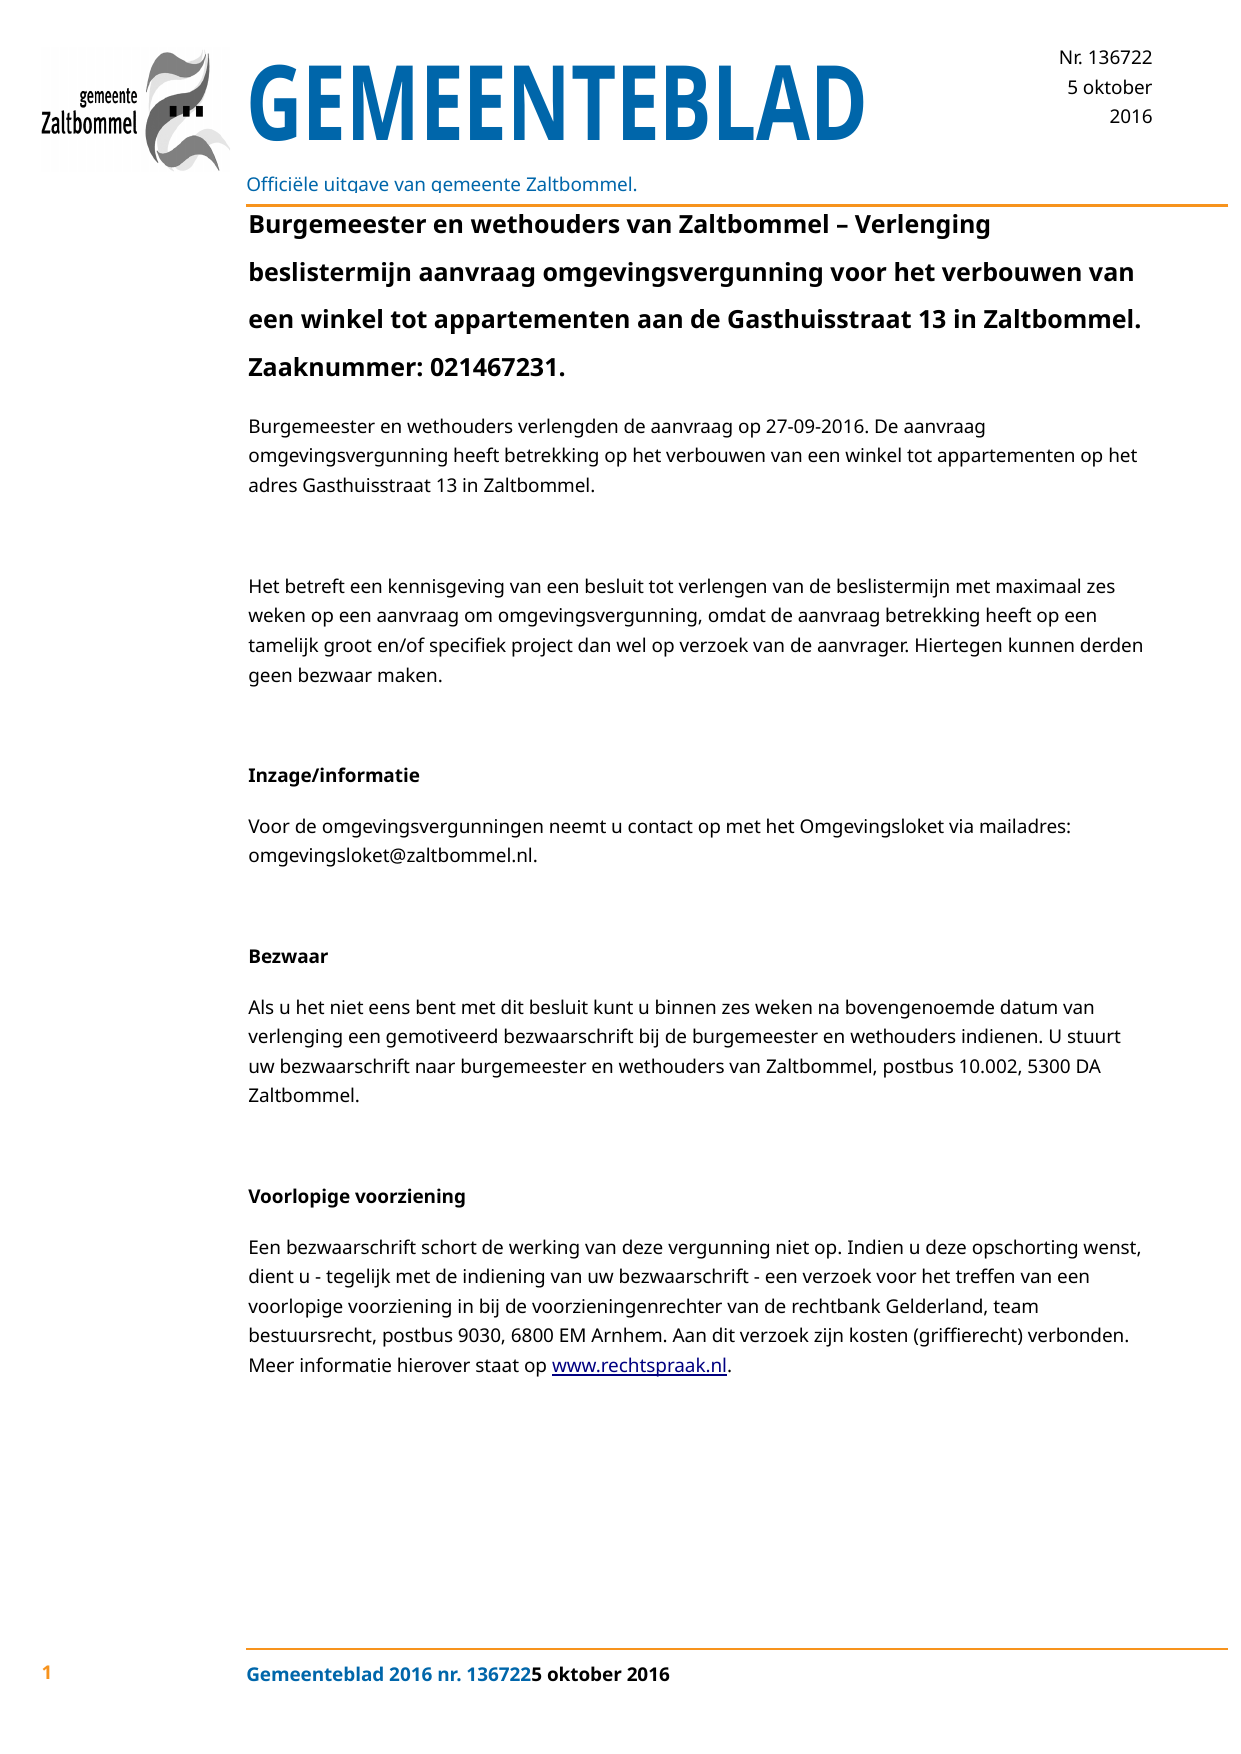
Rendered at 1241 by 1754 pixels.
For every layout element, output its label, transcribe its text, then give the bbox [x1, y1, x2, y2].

text Burgemeester en wethouders van Zaltbommel – Verlenging beslistermijn aanvraag omgevingsvergunning voor het verbouwen van een winkel tot appartementen aan de Gasthuisstraat 13 in Zaltbommel. Zaaknummer: 021467231. [248, 207, 1152, 384]
text Een bezwaarschrift schort de werking van deze vergunning niet op. Indien u deze opschorting wenst, dient u - tegelijk met de indiening van uw bezwaarschrift - een verzoek voor het treffen van een voorlopige voorziening in bij de voorzieningenrechter van de rechtbank Gelderland, team bestuursrecht, postbus 9030, 6800 EM Arnhem. Aan dit verzoek zijn kosten (griffierecht) verbonden. Meer informatie hierover staat op www.rechtspraak.nl. [248, 1234, 1152, 1378]
text Bezwaar [248, 943, 1152, 969]
text Inzage/informatie [248, 763, 1152, 788]
text Het betreft een kennisgeving van een besluit tot verlengen van de beslistermijn met maximaal zes weken op een aanvraag om omgevingsvergunning, omdat de aanvraag betrekking heeft op een tamelijk groot en/of specifiek project dan wel op verzoek van de aanvrager. Hiertegen kunnen derden geen bezwaar maken. [248, 573, 1152, 688]
picture [41, 47, 231, 172]
text Voor de omgevingsvergunningen neemt u contact op met het Omgevingsloket via mailadres: omgevingsloket@zaltbommel.nl. [248, 813, 1152, 868]
text Burgemeester en wethouders verlengden de aanvraag op 27-09-2016. De aanvraag omgevingsvergunning heeft betrekking op het verbouwen van een winkel tot appartementen op het adres Gasthuisstraat 13 in Zaltbommel. [248, 413, 1152, 498]
text Als u het niet eens bent met dit besluit kunt u binnen zes weken na bovengenoemde datum van verlenging een gemotiveerd bezwaarschrift bij de burgemeester en wethouders indienen. U stuurt uw bezwaarschrift naar burgemeester en wethouders van Zaltbommel, postbus 10.002, 5300 DA Zaltbommel. [248, 994, 1152, 1108]
text Voorlopige voorziening [248, 1183, 1152, 1209]
